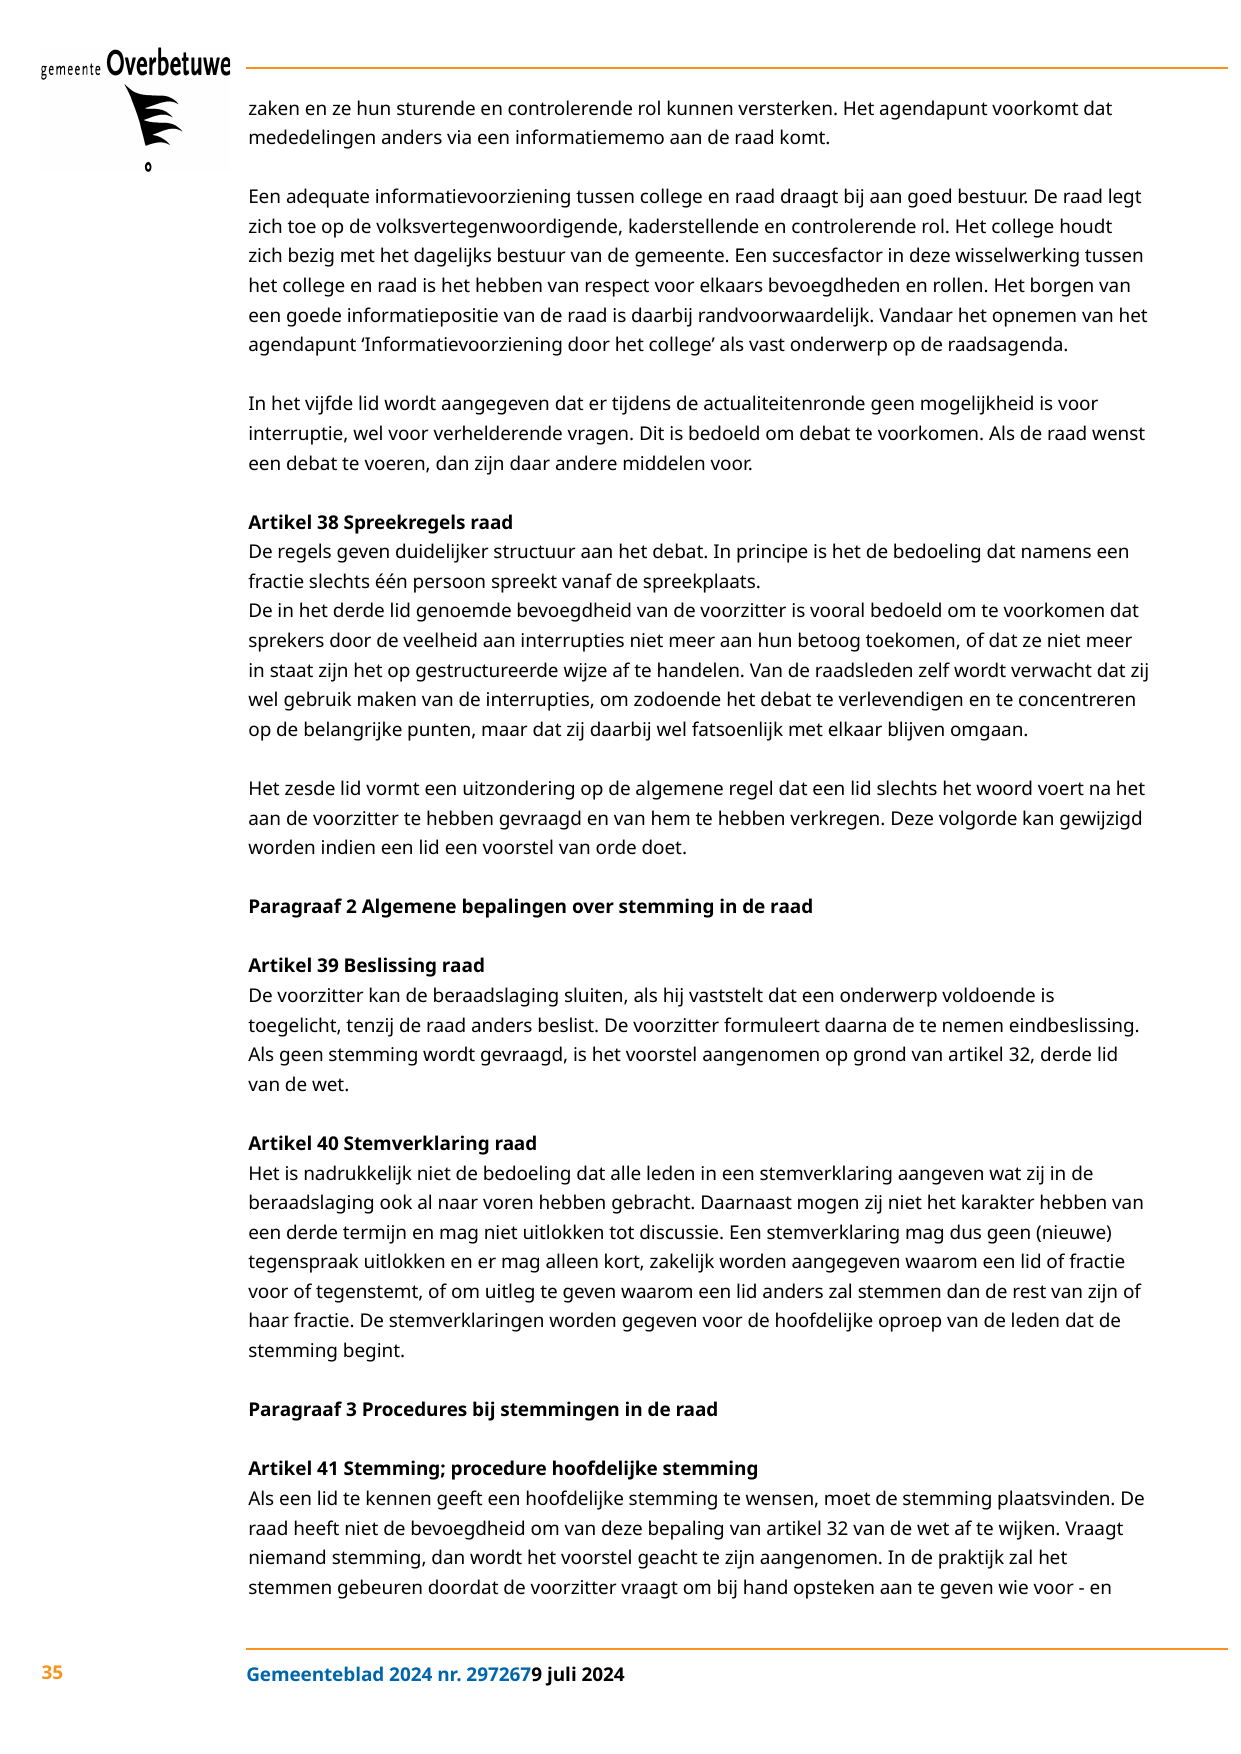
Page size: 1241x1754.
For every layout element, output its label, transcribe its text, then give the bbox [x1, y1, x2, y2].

text Als een lid te kennen geeft een hoofdelijke stemming te wensen, moet de stemming plaatsvinden. De raad heeft niet de bevoegdheid om van deze bepaling van artikel 32 van de wet af te wijken. Vraagt niemand stemming, dan wordt het voorstel geacht te zijn aangenomen. In de praktijk zal het stemmen gebeuren doordat de voorzitter vraagt om bij hand opsteken aan te geven wie voor - en [248, 1485, 1152, 1600]
text Het zesde lid vormt een uitzondering op de algemene regel dat een lid slechts het woord voert na het aan de voorzitter te hebben gevraagd en van hem te hebben verkregen. Deze volgorde kan gewijzigd worden indien een lid een voorstel van orde doet. [248, 775, 1152, 860]
text In het vijfde lid wordt aangegeven dat er tijdens de actualiteitenronde geen mogelijkheid is voor interruptie, wel voor verhelderende vragen. Dit is bedoeld om debat te voorkomen. Als de raad wenst een debat te voeren, dan zijn daar andere middelen voor. [248, 391, 1152, 476]
text Artikel 40 Stemverklaring raad [248, 1130, 1152, 1156]
text Het is nadrukkelijk niet de bedoeling dat alle leden in een stemverklaring aangeven wat zij in de beraadslaging ook al naar voren hebben gebracht. Daarnaast mogen zij niet het karakter hebben van een derde termijn en mag niet uitlokken tot discussie. Een stemverklaring mag dus geen (nieuwe) tegenspraak uitlokken en er mag alleen kort, zakelijk worden aangegeven waarom een lid of fractie voor of tegenstemt, of om uitleg te geven waarom een lid anders zal stemmen dan de rest van zijn of haar fractie. De stemverklaringen worden gegeven voor de hoofdelijke oproep van de leden dat de stemming begint. [248, 1160, 1152, 1363]
text Paragraaf 2 Algemene bepalingen over stemming in de raad [248, 893, 1152, 919]
text De in het derde lid genoemde bevoegdheid van de voorzitter is vooral bedoeld om te voorkomen dat sprekers door de veelheid aan interrupties niet meer aan hun betoog toekomen, of dat ze niet meer in staat zijn het op gestructureerde wijze af te handelen. Van de raadsleden zelf wordt verwacht dat zij wel gebruik maken van de interrupties, om zodoende het debat te verlevendigen en te concentreren op de belangrijke punten, maar dat zij daarbij wel fatsoenlijk met elkaar blijven omgaan. [248, 598, 1152, 742]
picture [41, 47, 231, 172]
text Paragraaf 3 Procedures bij stemmingen in de raad [248, 1396, 1152, 1422]
text Artikel 39 Beslissing raad [248, 953, 1152, 978]
text De regels geven duidelijker structuur aan het debat. In principe is het de bedoeling dat namens een fractie slechts één persoon spreekt vanaf de spreekplaats. [248, 538, 1152, 594]
text zaken en ze hun sturende en controlerende rol kunnen versterken. Het agendapunt voorkomt dat mededelingen anders via een informatiememo aan de raad komt. [248, 95, 1152, 150]
text De voorzitter kan de beraadslaging sluiten, als hij vaststelt dat een onderwerp voldoende is toegelicht, tenzij de raad anders beslist. De voorzitter formuleert daarna de te nemen eindbeslissing. Als geen stemming wordt gevraagd, is het voorstel aangenomen op grond van artikel 32, derde lid van de wet. [248, 982, 1152, 1097]
text Een adequate informatievoorziening tussen college en raad draagt bij aan goed bestuur. De raad legt zich toe op de volksvertegenwoordigende, kaderstellende en controlerende rol. Het college houdt zich bezig met het dagelijks bestuur van de gemeente. Een succesfactor in deze wisselwerking tussen het college en raad is het hebben van respect voor elkaars bevoegdheden en rollen. Het borgen van een goede informatiepositie van de raad is daarbij randvoorwaardelijk. Vandaar het opnemen van het agendapunt ‘Informatievoorziening door het college’ als vast onderwerp op de raadsagenda. [248, 183, 1152, 357]
text Artikel 41 Stemming; procedure hoofdelijke stemming [248, 1456, 1152, 1481]
text Artikel 38 Spreekregels raad [248, 509, 1152, 535]
